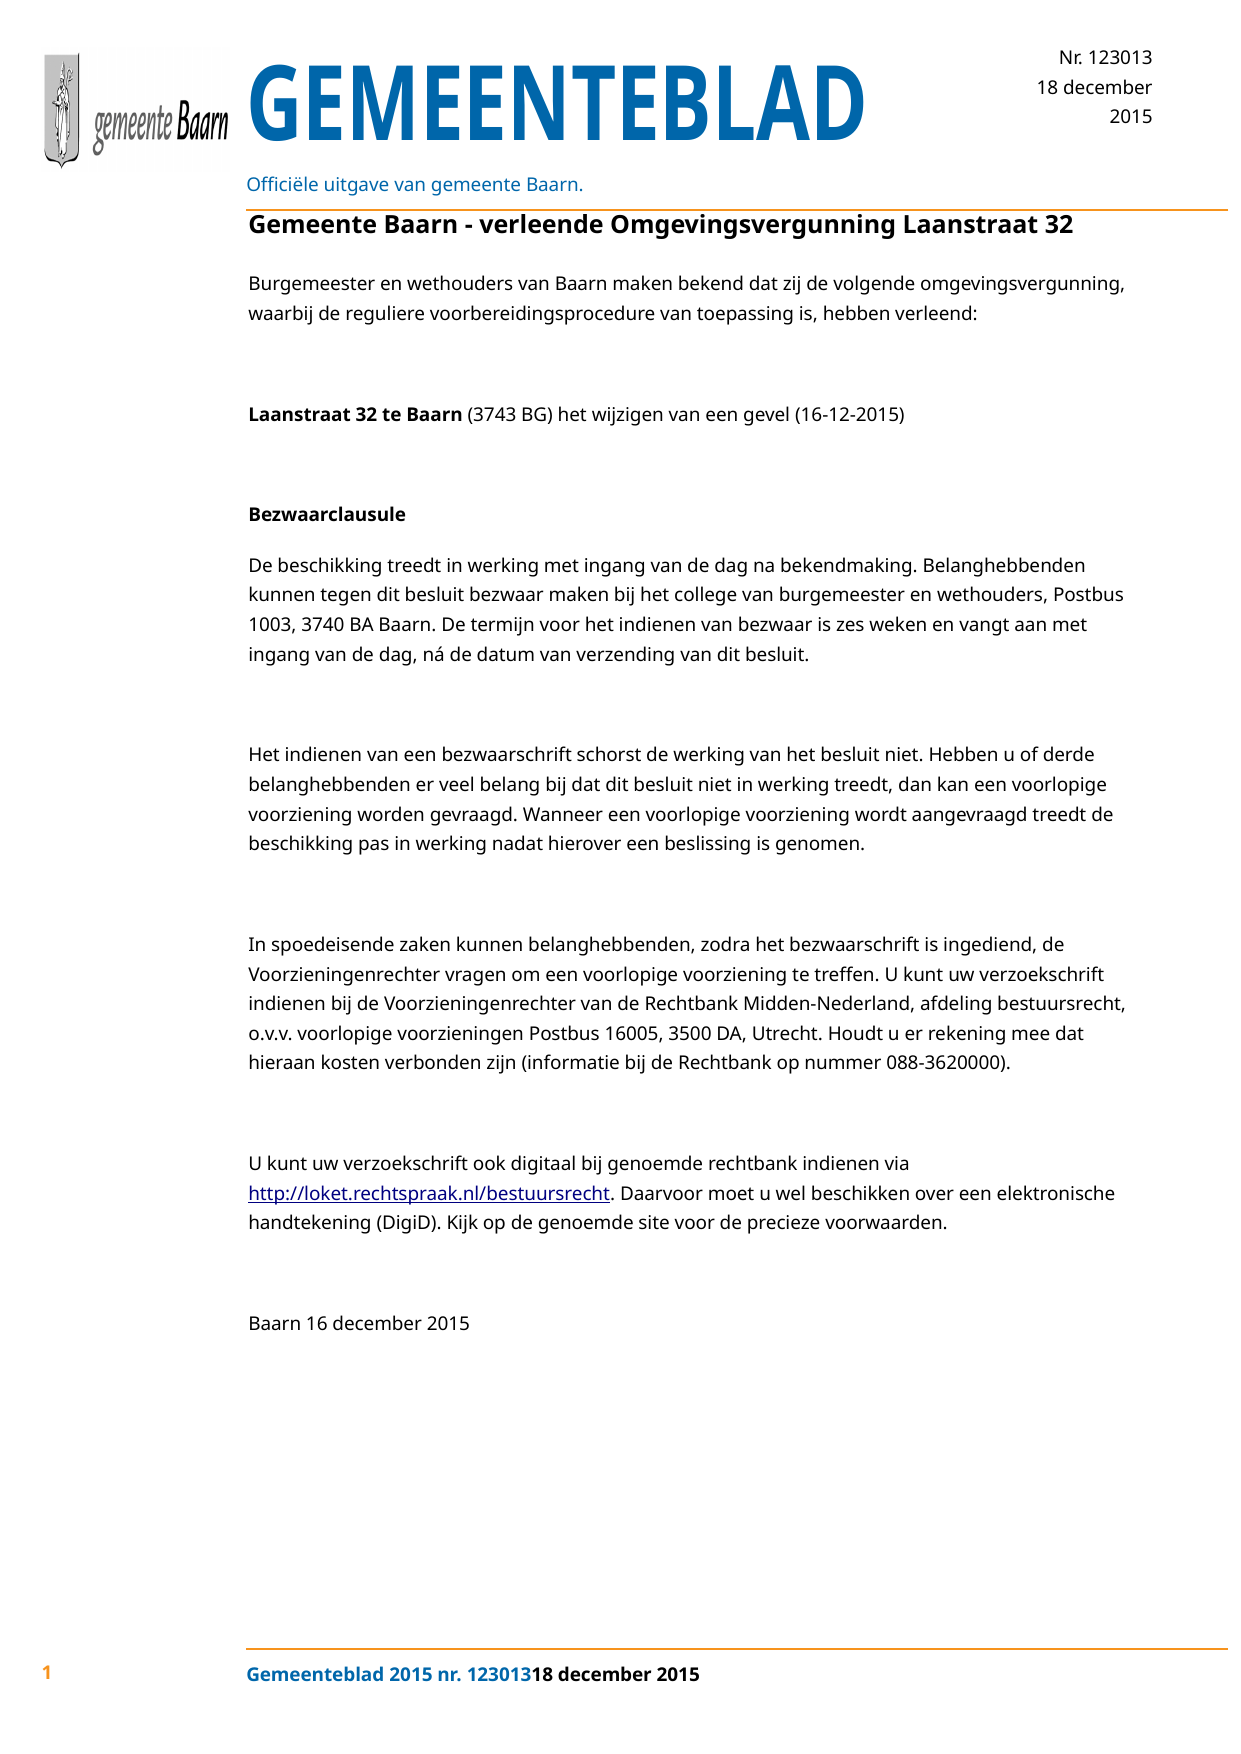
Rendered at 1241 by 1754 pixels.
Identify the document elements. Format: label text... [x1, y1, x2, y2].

text U kunt uw verzoekschrift ook digitaal bij genoemde rechtbank indienen via http://loket.rechtspraak.nl/bestuursrecht. Daarvoor moet u wel beschikken over een elektronische handtekening (DigiD). Kijk op de genoemde site voor de precieze voorwaarden. [248, 1150, 1152, 1235]
text Gemeente Baarn - verleende Omgevingsvergunning Laanstraat 32 [248, 211, 1152, 241]
text De beschikking treedt in werking met ingang van de dag na bekendmaking. Belanghebbenden kunnen tegen dit besluit bezwaar maken bij het college van burgemeester en wethouders, Postbus 1003, 3740 BA Baarn. De termijn voor het indienen van bezwaar is zes weken en vangt aan met ingang van de dag, ná de datum van verzending van dit besluit. [248, 552, 1152, 666]
text Laanstraat 32 te Baarn (3743 BG) het wijzigen van een gevel (16-12-2015) [248, 401, 1152, 426]
text Baarn 16 december 2015 [248, 1310, 1152, 1336]
text Burgemeester en wethouders van Baarn maken bekend dat zij de volgende omgevingsvergunning, waarbij de reguliere voorbereidingsprocedure van toepassing is, hebben verleend: [248, 270, 1152, 326]
text In spoedeisende zaken kunnen belanghebbenden, zodra het bezwaarschrift is ingediend, de Voorzieningenrechter vragen om een voorlopige voorziening te treffen. U kunt uw verzoekschrift indienen bij de Voorzieningenrechter van de Rechtbank Midden-Nederland, afdeling bestuursrecht, o.v.v. voorlopige voorzieningen Postbus 16005, 3500 DA, Utrecht. Houdt u er rekening mee dat hieraan kosten verbonden zijn (informatie bij de Rechtbank op nummer 088-3620000). [248, 931, 1152, 1075]
text Het indienen van een bezwaarschrift schorst de werking van het besluit niet. Hebben u of derde belanghebbenden er veel belang bij dat dit besluit niet in werking treedt, dan kan een voorlopige voorziening worden gevraagd. Wanneer een voorlopige voorziening wordt aangevraagd treedt de beschikking pas in werking nadat hierover een beslissing is genomen. [248, 742, 1152, 856]
picture [41, 47, 231, 172]
text Bezwaarclausule [248, 502, 1152, 527]
